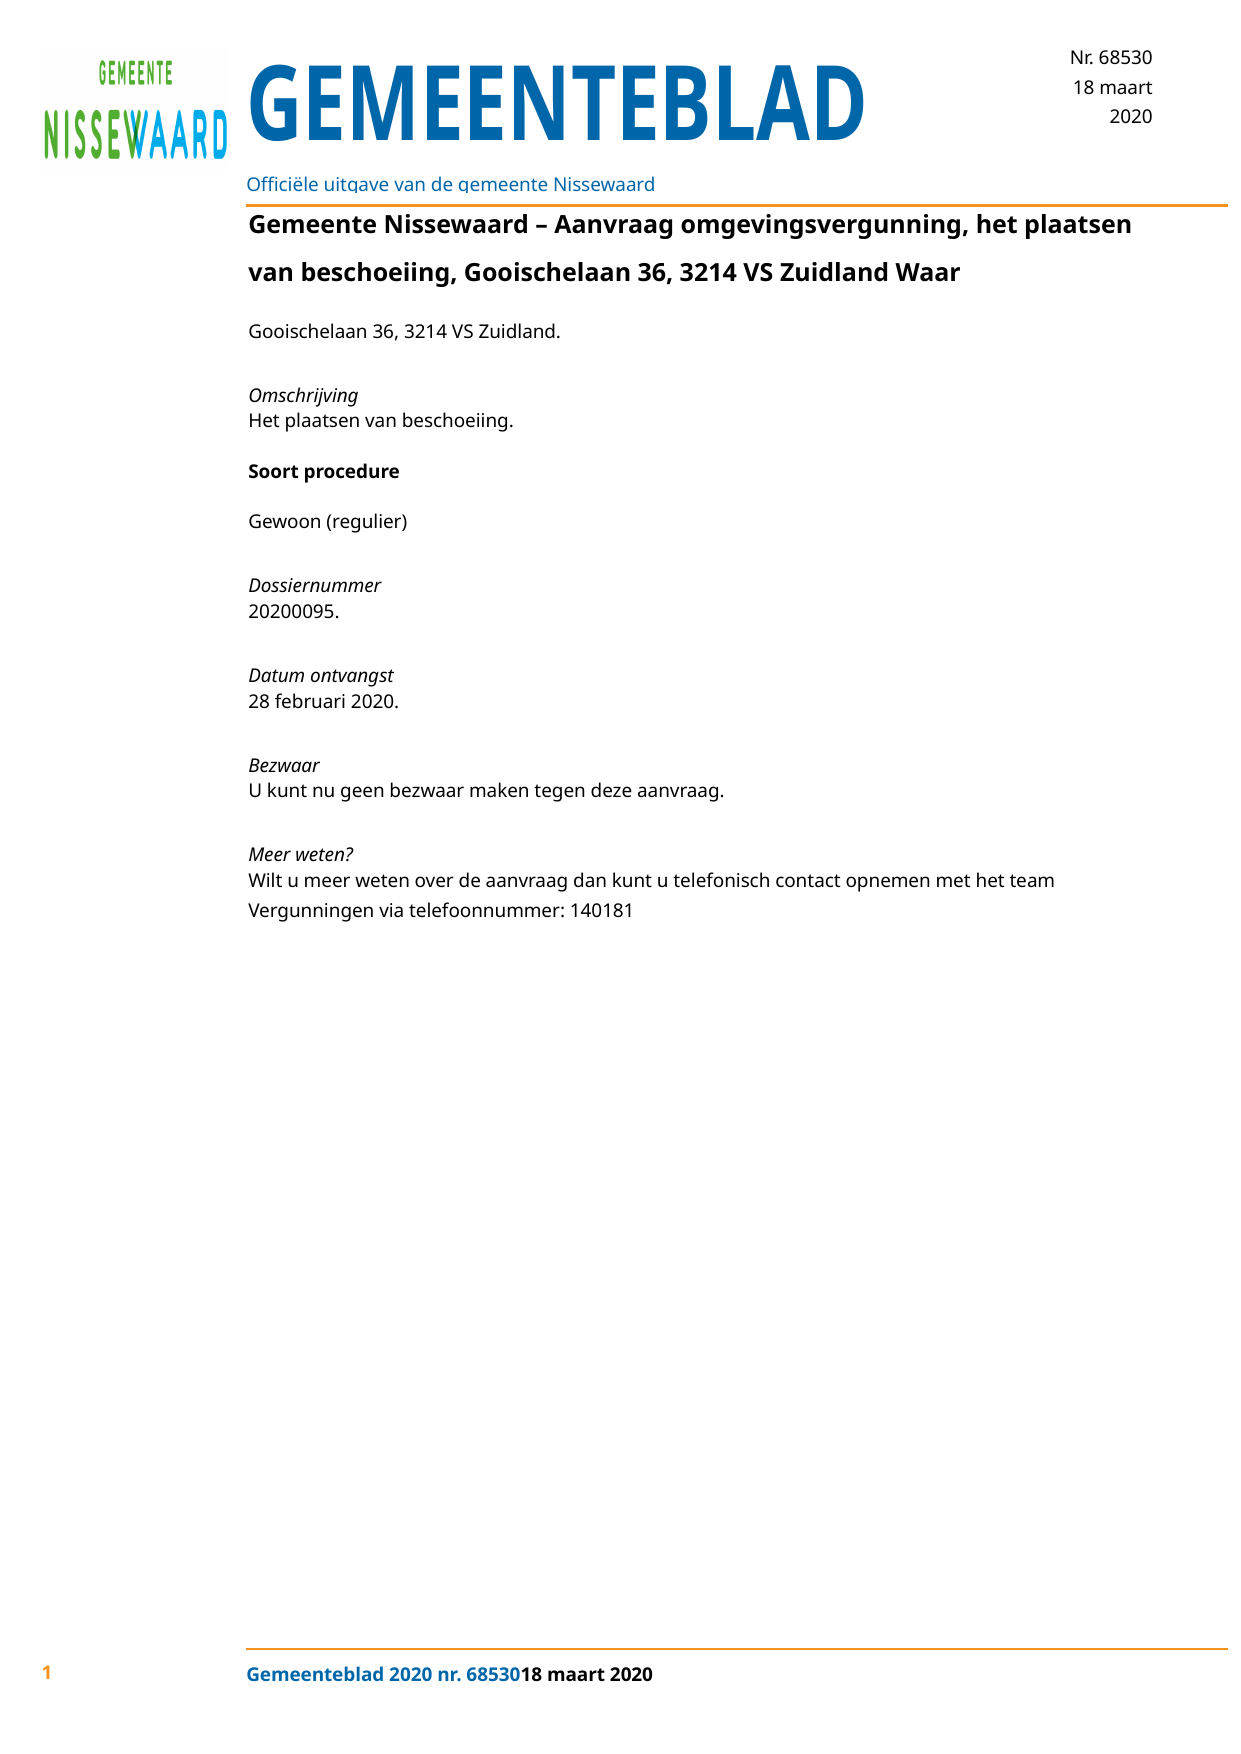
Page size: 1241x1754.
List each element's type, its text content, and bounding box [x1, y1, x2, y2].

text U kunt nu geen bezwaar maken tegen deze aanvraag. [248, 777, 1152, 803]
text Omschrijving [248, 382, 1152, 408]
text Dossiernummer [248, 572, 1152, 598]
text Soort procedure [248, 458, 1152, 484]
text 20200095. [248, 598, 1152, 624]
text Gewoon (regulier) [248, 508, 1152, 534]
text Datum ontvangst [248, 662, 1152, 688]
text Gooischelaan 36, 3214 VS Zuidland. [248, 318, 1152, 344]
text Het plaatsen van beschoeiing. [248, 408, 1152, 433]
text Gemeente Nissewaard – Aanvraag omgevingsvergunning, het plaatsen van beschoeiing, Gooischelaan 36, 3214 VS Zuidland Waar [248, 207, 1152, 288]
picture [41, 47, 231, 172]
text 28 februari 2020. [248, 688, 1152, 713]
text Meer weten? [248, 841, 1152, 867]
text Wilt u meer weten over de aanvraag dan kunt u telefonisch contact opnemen met het team Vergunningen via telefoonnummer: 140181 [248, 867, 1152, 922]
text Bezwaar [248, 752, 1152, 777]
